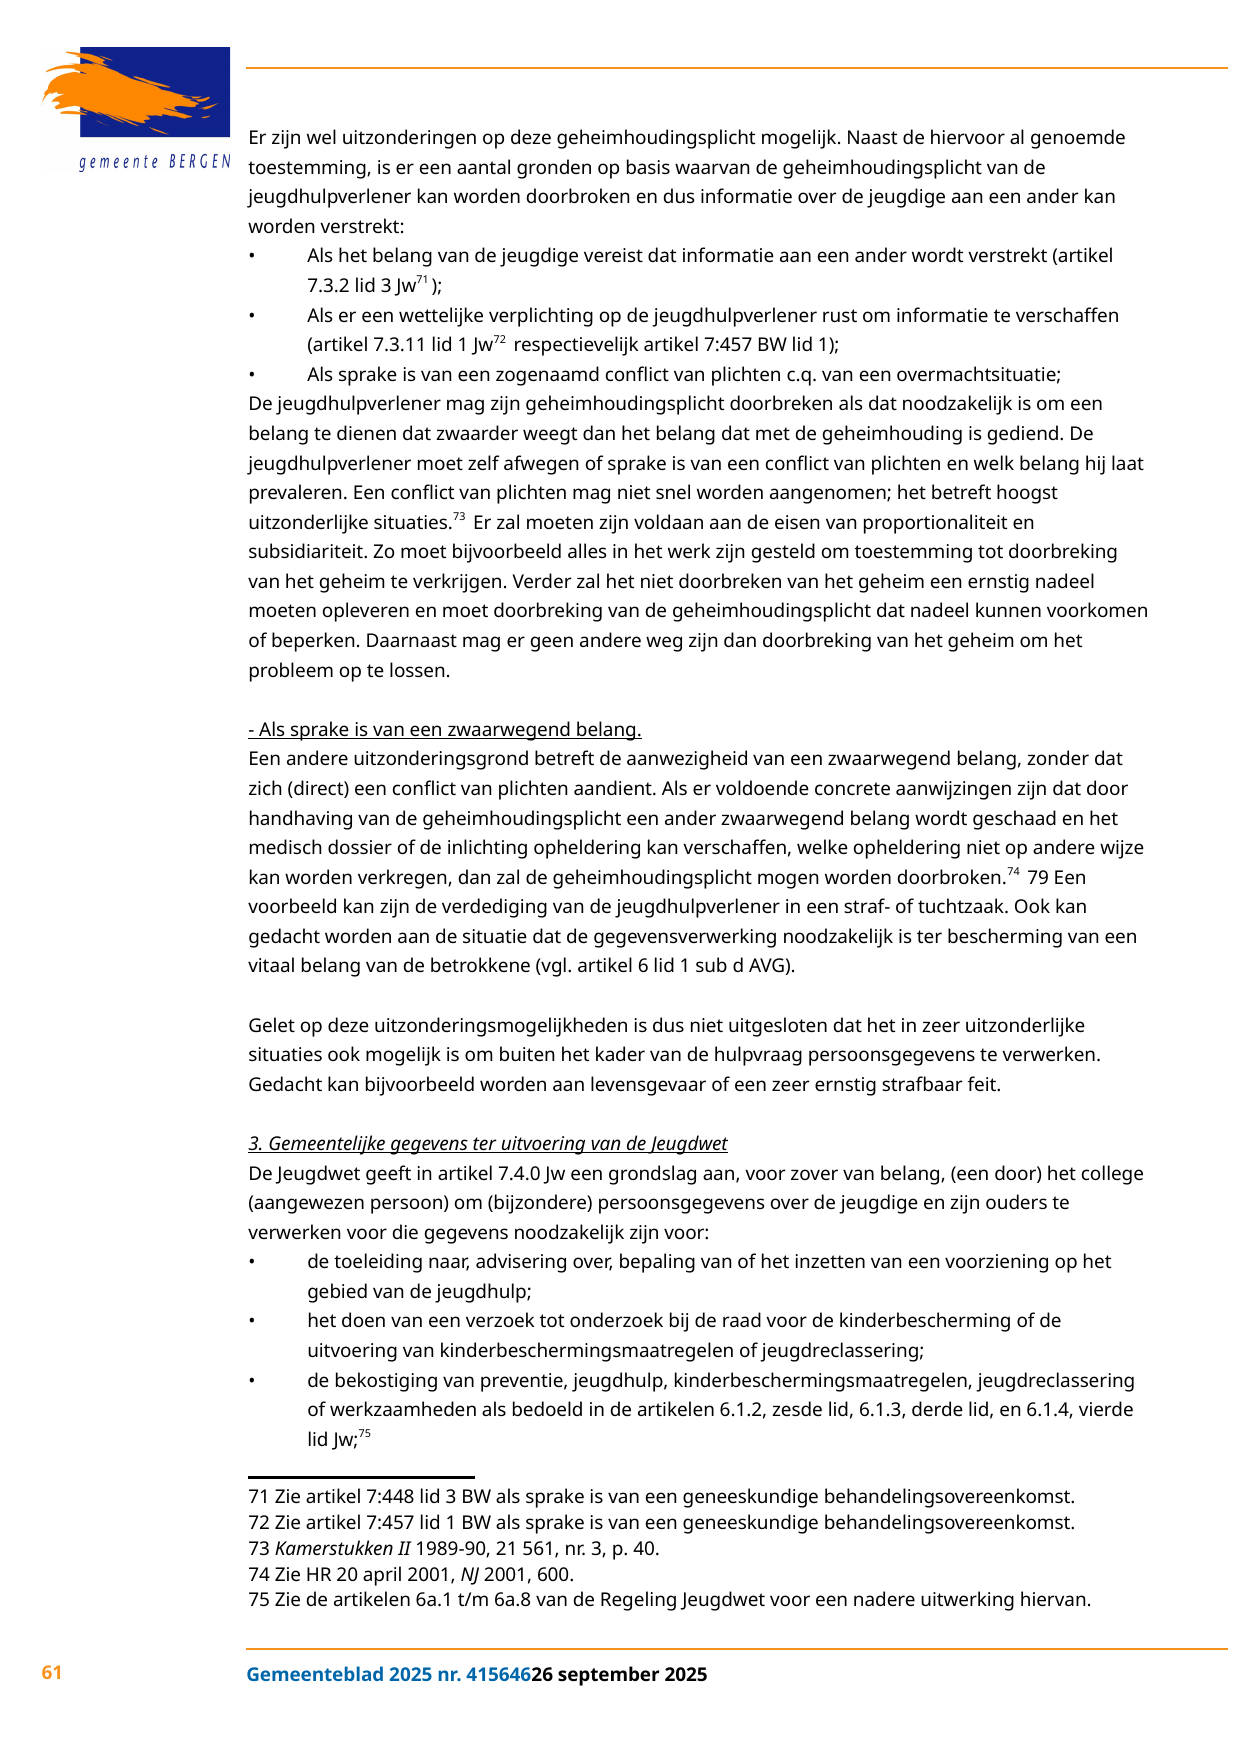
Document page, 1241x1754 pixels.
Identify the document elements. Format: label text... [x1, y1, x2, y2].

picture [41, 47, 231, 172]
text Zie HR 20 april 2001, NJ 2001, 600. [248, 1561, 1152, 1586]
list Zie artikel 7:457 lid 1 BW als sprake is van een geneeskundige behandelingsovereenkomst. [248, 1509, 1152, 1535]
list Zie de artikelen 6a.1 t/m 6a.8 van de Regeling Jeugdwet voor een nadere uitwerking hiervan. [248, 1586, 1152, 1612]
text Kamerstukken II 1989-90, 21 561, nr. 3, p. 40. [248, 1535, 1152, 1561]
list de bekostiging van preventie, jeugdhulp, kinderbeschermingsmaatregelen, jeugdreclassering of werkzaamheden als bedoeld in de artikelen 6.1.2, zesde lid, 6.1.3, derde lid, en 6.1.4, vierde lid Jw; [248, 1367, 1152, 1452]
list Als er een wettelijke verplichting op de jeugdhulpverlener rust om informatie te verschaffen (artikel 7.3.11 lid 1 Jw respectievelijk artikel 7:457 BW lid 1); [248, 302, 1152, 357]
text De Jeugdwet geeft in artikel 7.4.0 Jw een grondslag aan, voor zover van belang, (een door) het college (aangewezen persoon) om (bijzondere) persoonsgegevens over de jeugdige en zijn ouders te verwerken voor die gegevens noodzakelijk zijn voor: [248, 1160, 1152, 1245]
list Als het belang van de jeugdige vereist dat informatie aan een ander wordt verstrekt (artikel 7.3.2 lid 3 Jw); [248, 243, 1152, 298]
text 3. Gemeentelijke gegevens ter uitvoering van de Jeugdwet [248, 1130, 1152, 1156]
list Als sprake is van een zogenaamd conflict van plichten c.q. van een overmachtsituatie; [248, 361, 1152, 387]
text - Als sprake is van een zwaarwegend belang. [248, 716, 1152, 742]
text Er zijn wel uitzonderingen op deze geheimhoudingsplicht mogelijk. Naast de hiervoor al genoemde toestemming, is er een aantal gronden op basis waarvan de geheimhoudingsplicht van de jeugdhulpverlener kan worden doorbroken en dus informatie over de jeugdige aan een ander kan worden verstrekt: [248, 124, 1152, 239]
text Gelet op deze uitzonderingsmogelijkheden is dus niet uitgesloten dat het in zeer uitzonderlijke situaties ook mogelijk is om buiten het kader van de hulpvraag persoonsgegevens te verwerken. Gedacht kan bijvoorbeeld worden aan levensgevaar of een zeer ernstig strafbaar feit. [248, 1012, 1152, 1097]
list het doen van een verzoek tot onderzoek bij de raad voor de kinderbescherming of de uitvoering van kinderbeschermingsmaatregelen of jeugdreclassering; [248, 1308, 1152, 1363]
list Zie artikel 7:448 lid 3 BW als sprake is van een geneeskundige behandelingsovereenkomst. [248, 1483, 1152, 1509]
list de toeleiding naar, advisering over, bepaling van of het inzetten van een voorziening op het gebied van de jeugdhulp; [248, 1248, 1152, 1304]
text Een andere uitzonderingsgrond betreft de aanwezigheid van een zwaarwegend belang, zonder dat zich (direct) een conflict van plichten aandient. Als er voldoende concrete aanwijzingen zijn dat door handhaving van de geheimhoudingsplicht een ander zwaarwegend belang wordt geschaad en het medisch dossier of de inlichting opheldering kan verschaffen, welke opheldering niet op andere wijze kan worden verkregen, dan zal de geheimhoudingsplicht mogen worden doorbroken. 79 Een voorbeeld kan zijn de verdediging van de jeugdhulpverlener in een straf- of tuchtzaak. Ook kan gedacht worden aan de situatie dat de gegevensverwerking noodzakelijk is ter bescherming van een vitaal belang van de betrokkene (vgl. artikel 6 lid 1 sub d AVG). [248, 746, 1152, 978]
text De jeugdhulpverlener mag zijn geheimhoudingsplicht doorbreken als dat noodzakelijk is om een belang te dienen dat zwaarder weegt dan het belang dat met de geheimhouding is gediend. De jeugdhulpverlener moet zelf afwegen of sprake is van een conflict van plichten en welk belang hij laat prevaleren. Een conflict van plichten mag niet snel worden aangenomen; het betreft hoogst uitzonderlijke situaties. Er zal moeten zijn voldaan aan de eisen van proportionaliteit en subsidiariteit. Zo moet bijvoorbeeld alles in het werk zijn gesteld om toestemming tot doorbreking van het geheim te verkrijgen. Verder zal het niet doorbreken van het geheim een ernstig nadeel moeten opleveren en moet doorbreking van de geheimhoudingsplicht dat nadeel kunnen voorkomen of beperken. Daarnaast mag er geen andere weg zijn dan doorbreking van het geheim om het probleem op te lossen. [248, 391, 1152, 683]
